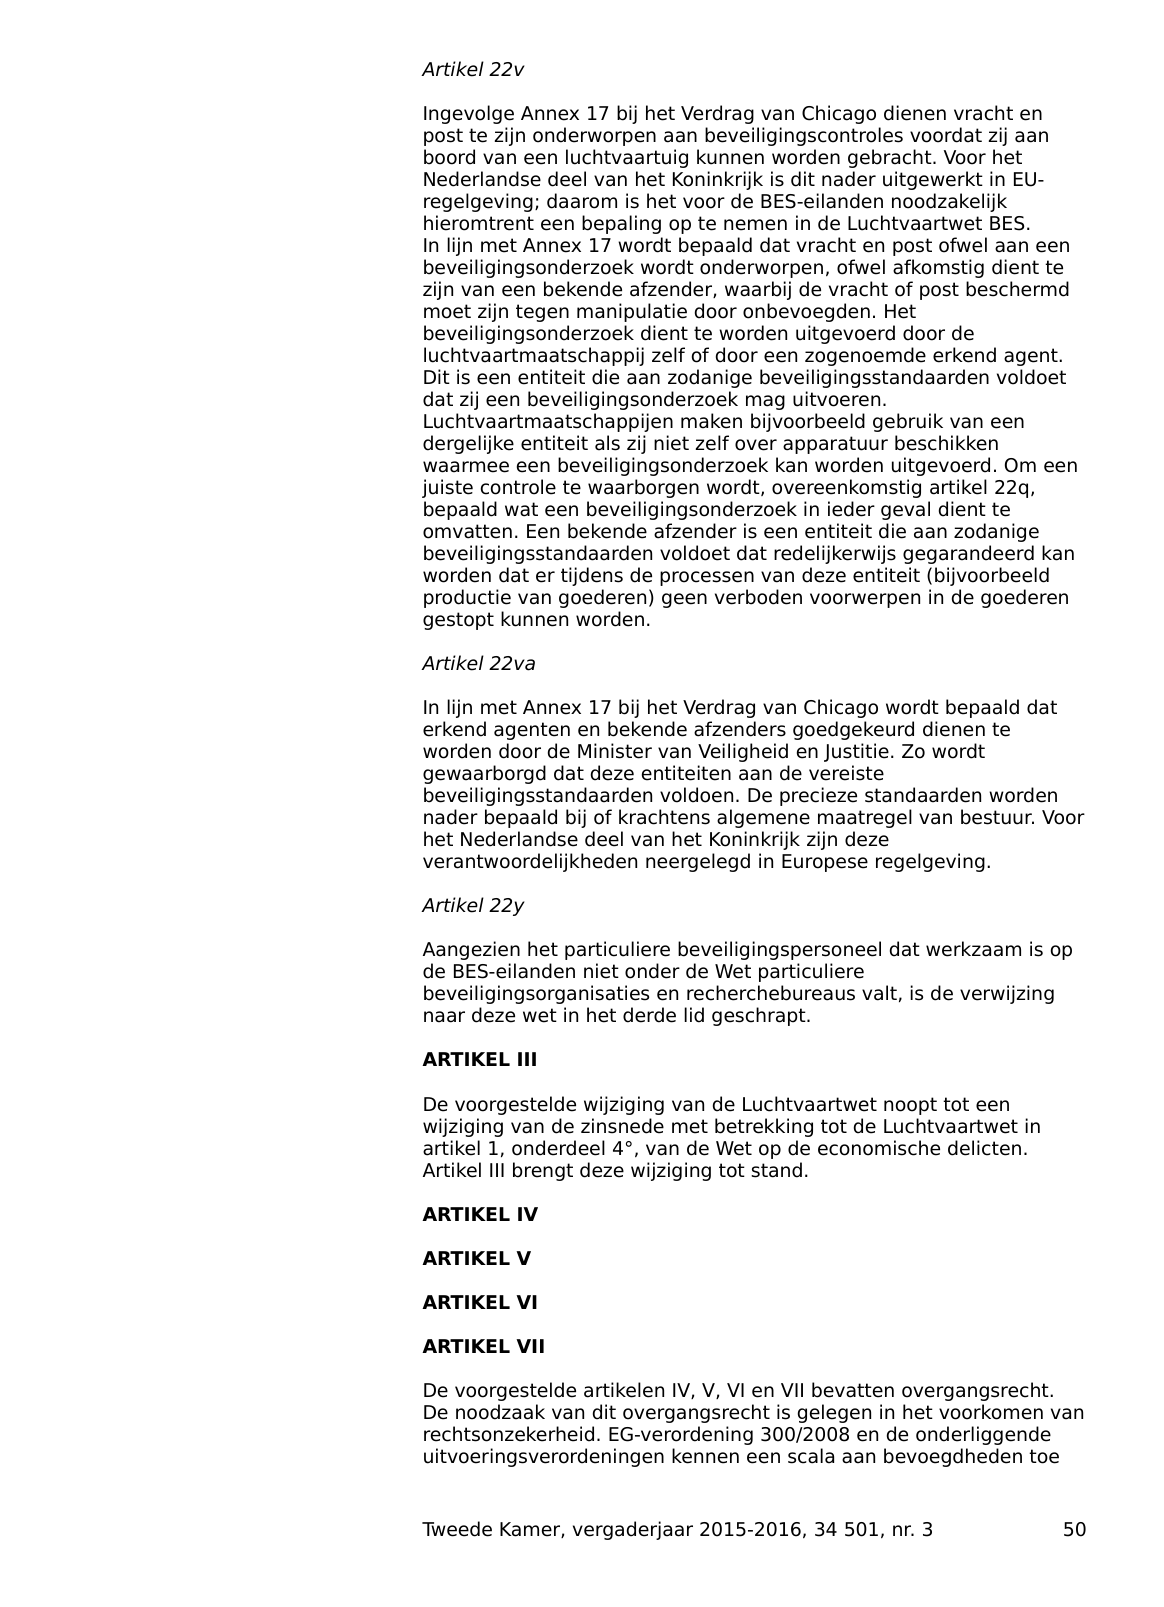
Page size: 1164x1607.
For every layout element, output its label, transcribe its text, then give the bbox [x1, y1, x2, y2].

text In lijn met Annex 17 wordt bepaald dat vracht en post ofwel aan een beveiligingsonderzoek wordt onderworpen, ofwel afkomstig dient te zijn van een bekende afzender, waarbij de vracht of post beschermd moet zijn tegen manipulatie door onbevoegden. Het beveiligingsonderzoek dient te worden uitgevoerd door de luchtvaartmaatschappij zelf of door een zogenoemde erkend agent. Dit is een entiteit die aan zodanige beveiligingsstandaarden voldoet dat zij een beveiligingsonderzoek mag uitvoeren. Luchtvaartmaatschappijen maken bijvoorbeeld gebruik van een dergelijke entiteit als zij niet zelf over apparatuur beschikken waarmee een beveiligingsonderzoek kan worden uitgevoerd. Om een juiste controle te waarborgen wordt, overeenkomstig artikel 22q, bepaald wat een beveiligingsonderzoek in ieder geval dient te omvatten. Een bekende afzender is een entiteit die aan zodanige beveiligingsstandaarden voldoet dat redelijkerwijs gegarandeerd kan worden dat er tijdens de processen van deze entiteit (bijvoorbeeld productie van goederen) geen verboden voorwerpen in de goederen gestopt kunnen worden. [422, 235, 1087, 631]
subtitle ARTIKEL IV [422, 1204, 1087, 1226]
text De voorgestelde artikelen IV, V, VI en VII bevatten overgangsrecht. De noodzaak van dit overgangsrecht is gelegen in het voorkomen van rechtsonzekerheid. EG-verordening 300/2008 en de onderliggende uitvoeringsverordeningen kennen een scala aan bevoegdheden toe [422, 1380, 1087, 1468]
text In lijn met Annex 17 bij het Verdrag van Chicago wordt bepaald dat erkend agenten en bekende afzenders goedgekeurd dienen te worden door de Minister van Veiligheid en Justitie. Zo wordt gewaarborgd dat deze entiteiten aan de vereiste beveiligingsstandaarden voldoen. De precieze standaarden worden nader bepaald bij of krachtens algemene maatregel van bestuur. Voor het Nederlandse deel van het Koninkrijk zijn deze verantwoordelijkheden neergelegd in Europese regelgeving. [422, 697, 1087, 873]
text Aangezien het particuliere beveiligingspersoneel dat werkzaam is op de BES-eilanden niet onder de Wet particuliere beveiligingsorganisaties en recherchebureaus valt, is de verwijzing naar deze wet in het derde lid geschrapt. [422, 939, 1087, 1027]
text Ingevolge Annex 17 bij het Verdrag van Chicago dienen vracht en post te zijn onderworpen aan beveiligingscontroles voordat zij aan boord van een luchtvaartuig kunnen worden gebracht. Voor het Nederlandse deel van het Koninkrijk is dit nader uitgewerkt in EU-regelgeving; daarom is het voor de BES-eilanden noodzakelijk hieromtrent een bepaling op te nemen in de Luchtvaartwet BES. [422, 103, 1087, 235]
subtitle Artikel 22va [422, 653, 1087, 675]
subtitle ARTIKEL III [422, 1049, 1087, 1071]
subtitle ARTIKEL VII [422, 1336, 1087, 1358]
subtitle ARTIKEL VI [422, 1292, 1087, 1314]
text De voorgestelde wijziging van de Luchtvaartwet noopt tot een wijziging van de zinsnede met betrekking tot de Luchtvaartwet in artikel 1, onderdeel 4°, van de Wet op de economische delicten. Artikel III brengt deze wijziging tot stand. [422, 1093, 1087, 1181]
subtitle ARTIKEL V [422, 1248, 1087, 1270]
subtitle Artikel 22y [422, 895, 1087, 917]
subtitle Artikel 22v [422, 59, 1087, 81]
